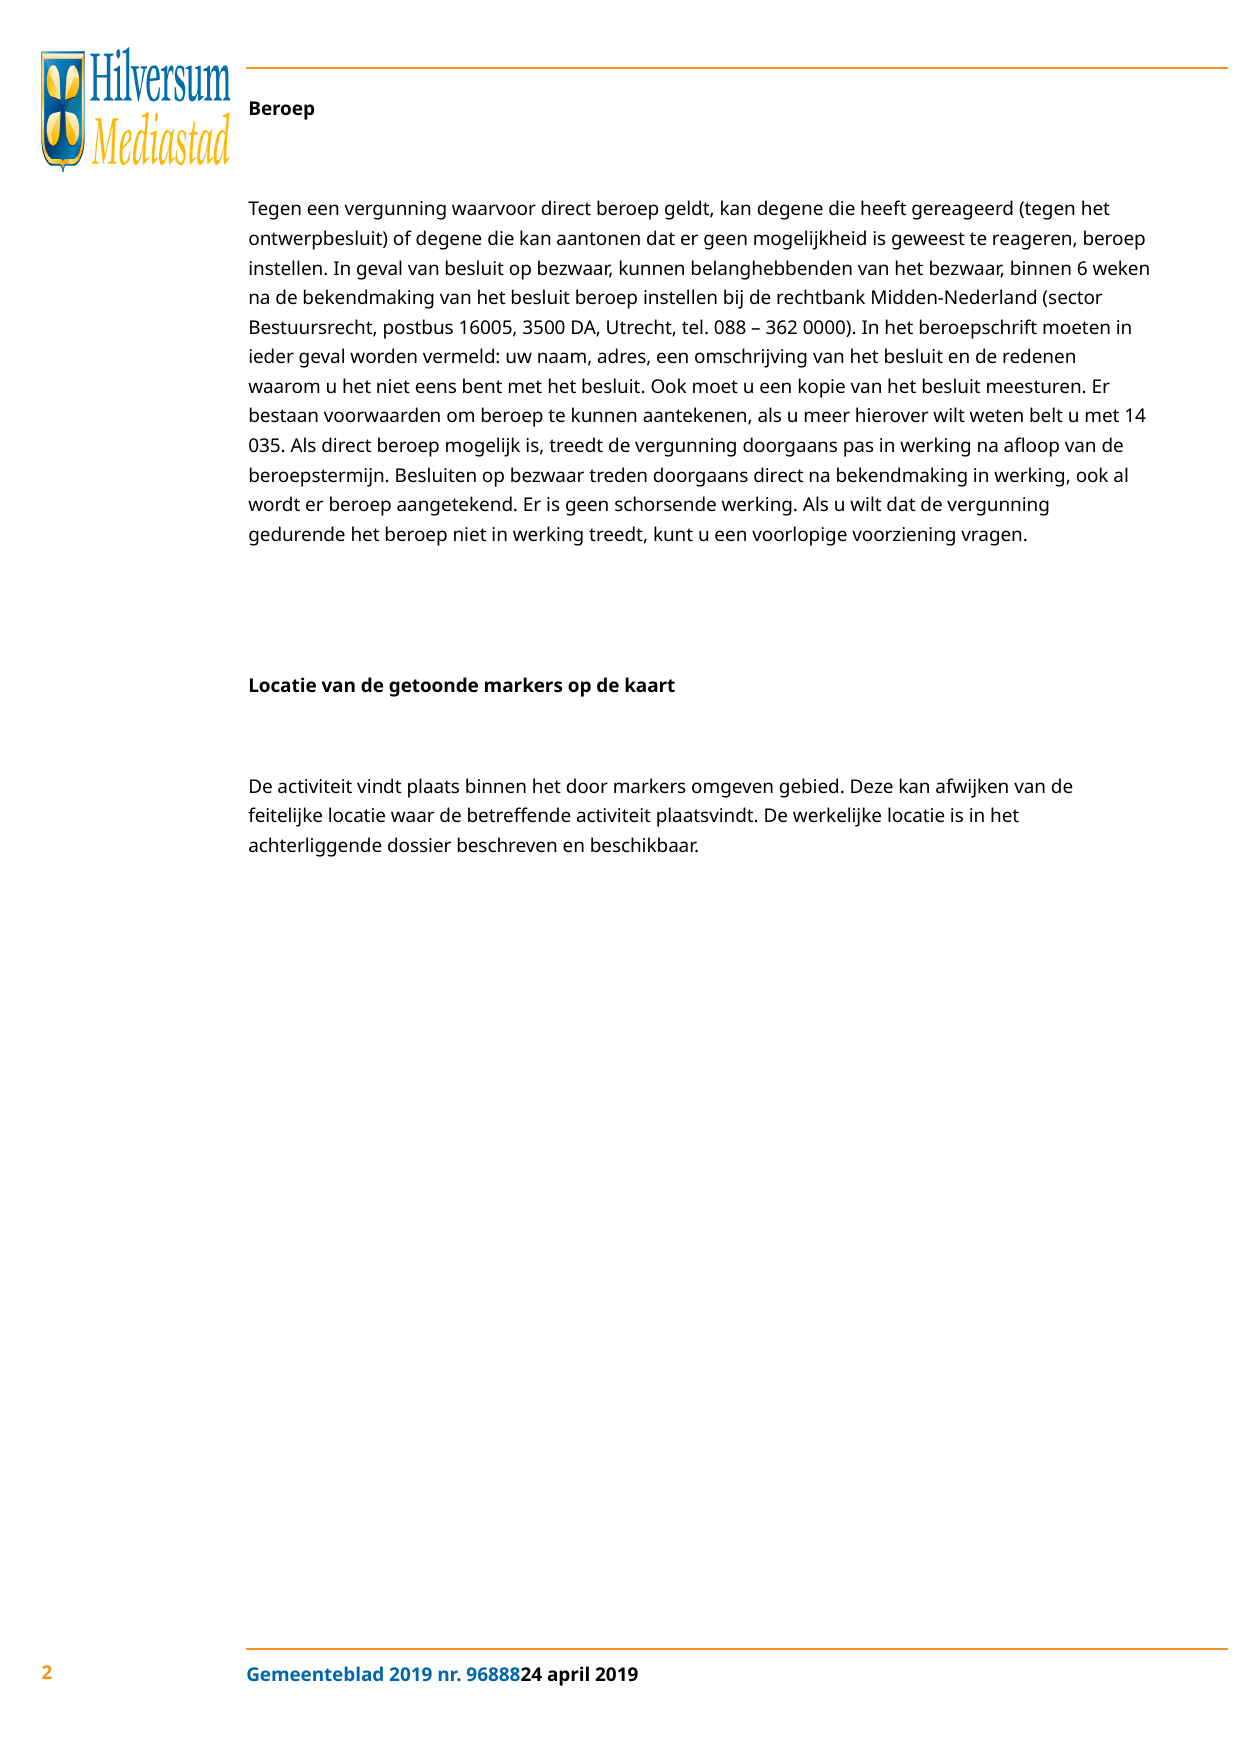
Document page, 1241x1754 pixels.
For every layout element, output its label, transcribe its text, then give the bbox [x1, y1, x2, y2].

text De activiteit vindt plaats binnen het door markers omgeven gebied. Deze kan afwijken van de feitelijke locatie waar de betreffende activiteit plaatsvindt. De werkelijke locatie is in het achterliggende dossier beschreven en beschikbaar. [248, 773, 1152, 858]
text Locatie van de getoonde markers op de kaart [248, 672, 1152, 698]
text Tegen een vergunning waarvoor direct beroep geldt, kan degene die heeft gereageerd (tegen het ontwerpbesluit) of degene die kan aantonen dat er geen mogelijkheid is geweest te reageren, beroep instellen. In geval van besluit op bezwaar, kunnen belanghebbenden van het bezwaar, binnen 6 weken na de bekendmaking van het besluit beroep instellen bij de rechtbank Midden-Nederland (sector Bestuursrecht, postbus 16005, 3500 DA, Utrecht, tel. 088 – 362 0000). In het beroepschrift moeten in ieder geval worden vermeld: uw naam, adres, een omschrijving van het besluit en de redenen waarom u het niet eens bent met het besluit. Ook moet u een kopie van het besluit meesturen. Er bestaan voorwaarden om beroep te kunnen aantekenen, als u meer hierover wilt weten belt u met 14 035. Als direct beroep mogelijk is, treedt de vergunning doorgaans pas in werking na afloop van de beroepstermijn. Besluiten op bezwaar treden doorgaans direct na bekendmaking in werking, ook al wordt er beroep aangetekend. Er is geen schorsende werking. Als u wilt dat de vergunning gedurende het beroep niet in werking treedt, kunt u een voorlopige voorziening vragen. [248, 196, 1152, 547]
picture [41, 47, 231, 172]
text Beroep [248, 95, 1152, 121]
